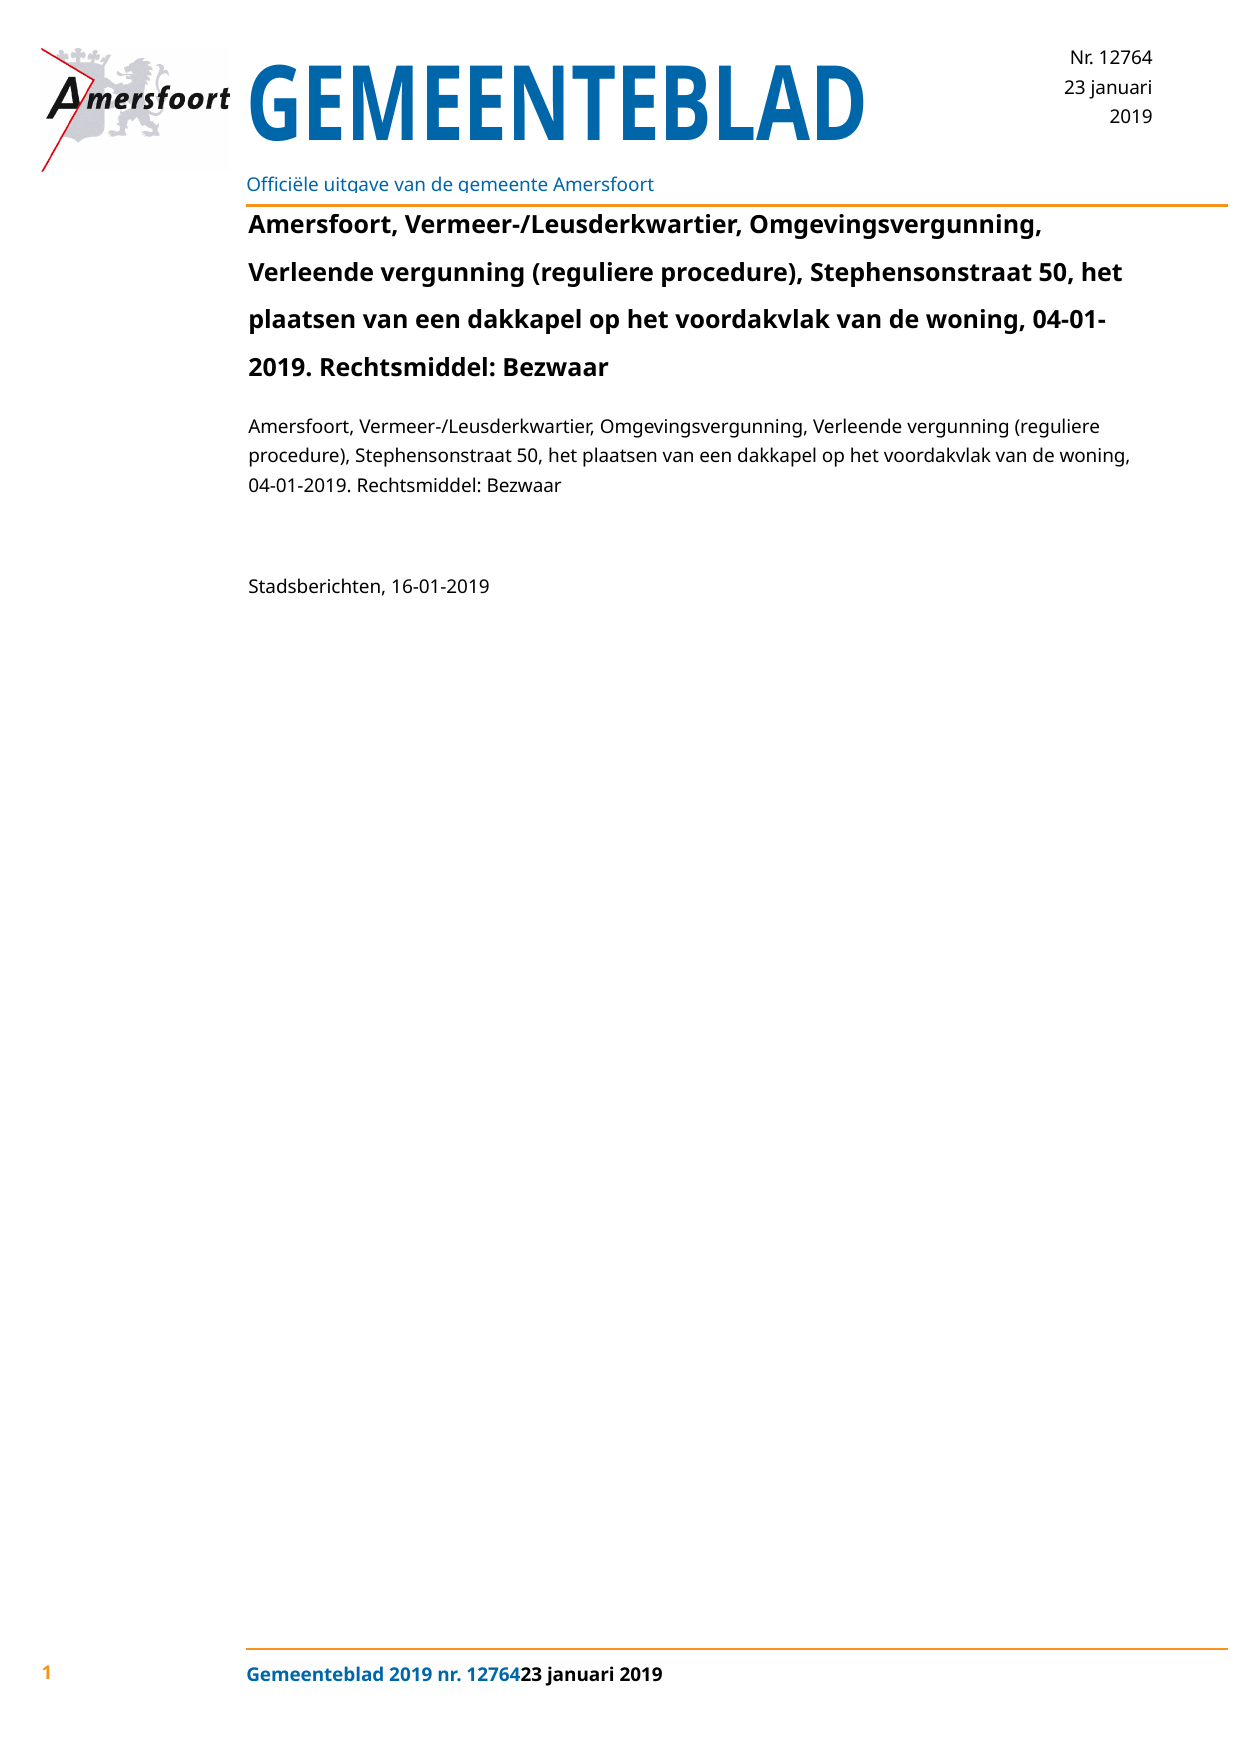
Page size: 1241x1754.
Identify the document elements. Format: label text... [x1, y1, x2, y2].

picture [41, 47, 231, 172]
text Stadsberichten, 16-01-2019 [248, 573, 1152, 599]
text Amersfoort, Vermeer-/Leusderkwartier, Omgevingsvergunning, Verleende vergunning (reguliere procedure), Stephensonstraat 50, het plaatsen van een dakkapel op het voordakvlak van de woning, 04-01-2019. Rechtsmiddel: Bezwaar [248, 413, 1152, 498]
text Amersfoort, Vermeer-/Leusderkwartier, Omgevingsvergunning, Verleende vergunning (reguliere procedure), Stephensonstraat 50, het plaatsen van een dakkapel op het voordakvlak van de woning, 04-01-2019. Rechtsmiddel: Bezwaar [248, 207, 1152, 384]
